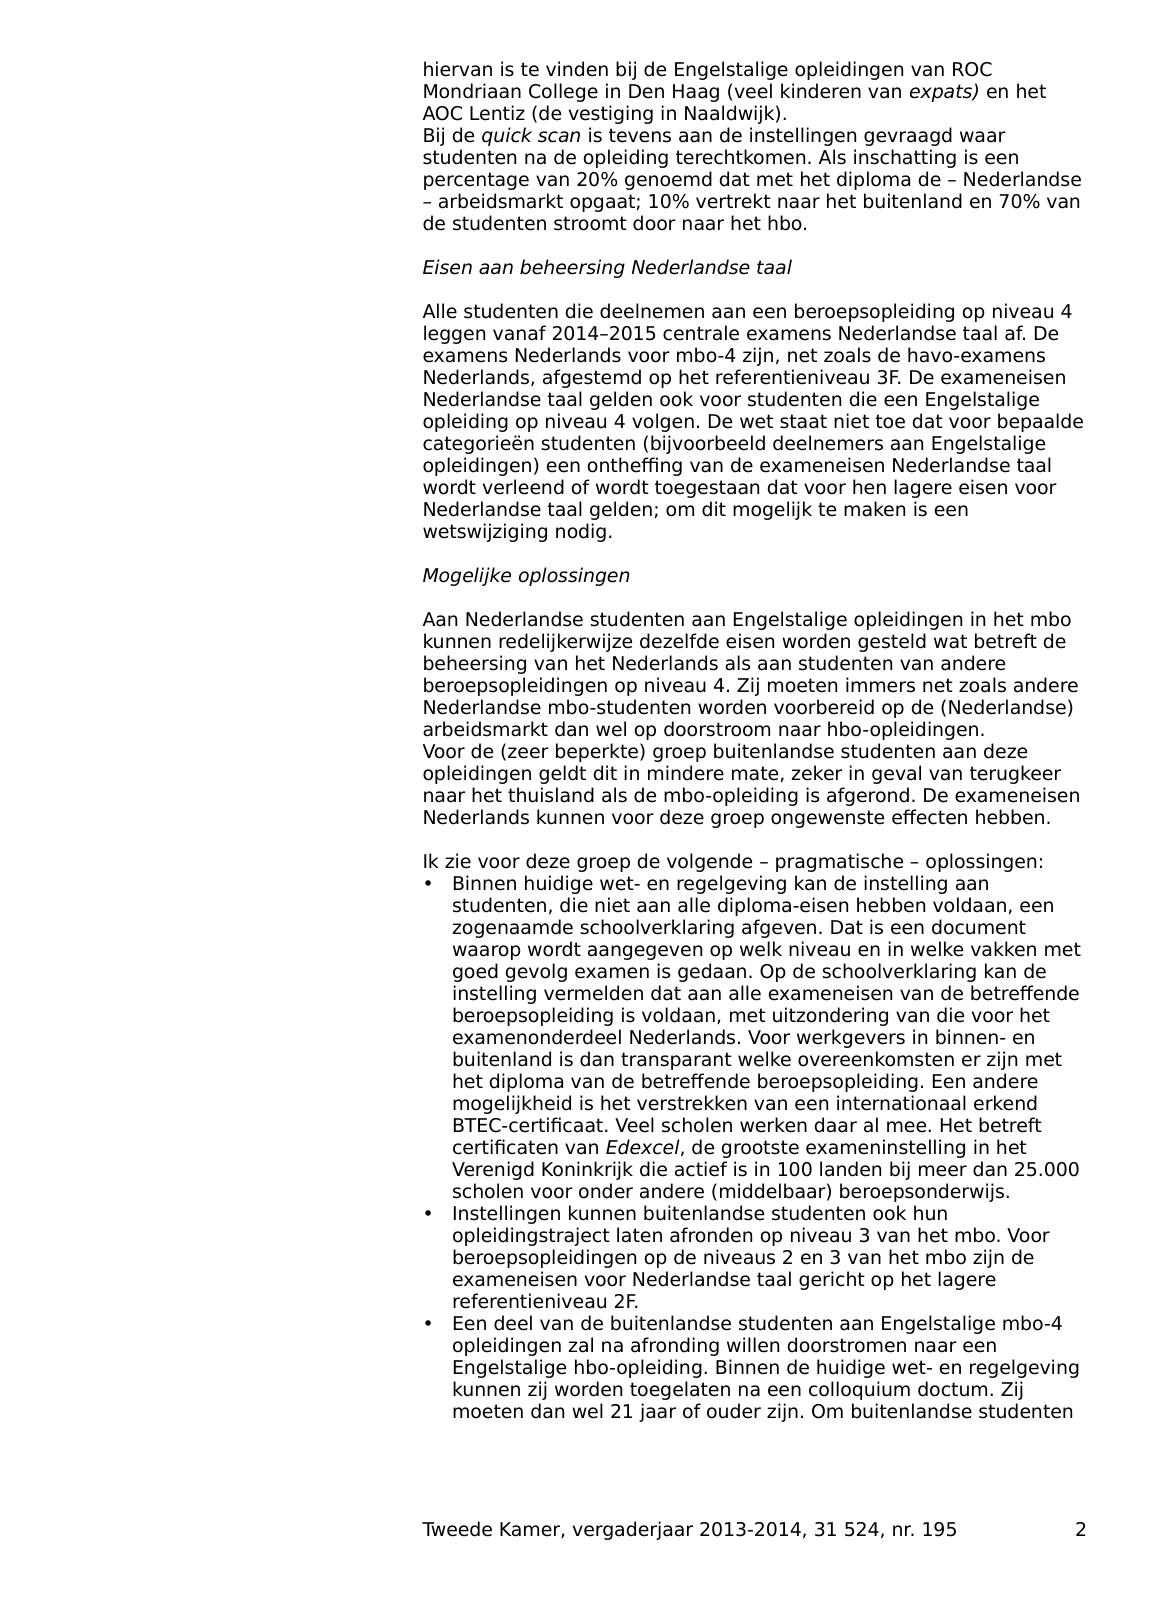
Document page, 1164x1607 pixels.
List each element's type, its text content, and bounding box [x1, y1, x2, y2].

text Bij de quick scan is tevens aan de instellingen gevraagd waar studenten na de opleiding terechtkomen. Als inschatting is een percentage van 20% genoemd dat met het diploma de – Nederlandse – arbeidsmarkt opgaat; 10% vertrekt naar het buitenland en 70% van de studenten stroomt door naar het hbo. [422, 125, 1087, 235]
subtitle Eisen aan beheersing Nederlandse taal [422, 257, 1087, 279]
text • Binnen huidige wet- en regelgeving kan de instelling aan studenten, die niet aan alle diploma-eisen hebben voldaan, een zogenaamde schoolverklaring afgeven. Dat is een document waarop wordt aangegeven op welk niveau en in welke vakken met goed gevolg examen is gedaan. Op de schoolverklaring kan de instelling vermelden dat aan alle exameneisen van de betreffende beroepsopleiding is voldaan, met uitzondering van die voor het examenonderdeel Nederlands. Voor werkgevers in binnen- en buitenland is dan transparant welke overeenkomsten er zijn met het diploma van de betreffende beroepsopleiding. Een andere mogelijkheid is het verstrekken van een internationaal erkend BTEC-certificaat. Veel scholen werken daar al mee. Het betreft certificaten van Edexcel, de grootste exameninstelling in het Verenigd Koninkrijk die actief is in 100 landen bij meer dan 25.000 scholen voor onder andere (middelbaar) beroepsonderwijs. [422, 873, 1087, 1203]
text • Instellingen kunnen buitenlandse studenten ook hun opleidingstraject laten afronden op niveau 3 van het mbo. Voor beroepsopleidingen op de niveaus 2 en 3 van het mbo zijn de exameneisen voor Nederlandse taal gericht op het lagere referentieniveau 2F. [422, 1203, 1087, 1313]
text Alle studenten die deelnemen aan een beroepsopleiding op niveau 4 leggen vanaf 2014–2015 centrale examens Nederlandse taal af. De examens Nederlands voor mbo-4 zijn, net zoals de havo-examens Nederlands, afgestemd op het referentieniveau 3F. De exameneisen Nederlandse taal gelden ook voor studenten die een Engelstalige opleiding op niveau 4 volgen. De wet staat niet toe dat voor bepaalde categorieën studenten (bijvoorbeeld deelnemers aan Engelstalige opleidingen) een ontheffing van de exameneisen Nederlandse taal wordt verleend of wordt toegestaan dat voor hen lagere eisen voor Nederlandse taal gelden; om dit mogelijk te maken is een wetswijziging nodig. [422, 301, 1087, 543]
text Voor de (zeer beperkte) groep buitenlandse studenten aan deze opleidingen geldt dit in mindere mate, zeker in geval van terugkeer naar het thuisland als de mbo-opleiding is afgerond. De exameneisen Nederlands kunnen voor deze groep ongewenste effecten hebben. [422, 741, 1087, 829]
text Ik zie voor deze groep de volgende – pragmatische – oplossingen: [422, 851, 1087, 873]
text • Een deel van de buitenlandse studenten aan Engelstalige mbo-4 opleidingen zal na afronding willen doorstromen naar een Engelstalige hbo-opleiding. Binnen de huidige wet- en regelgeving kunnen zij worden toegelaten na een colloquium doctum. Zij moeten dan wel 21 jaar of ouder zijn. Om buitenlandse studenten [422, 1313, 1087, 1423]
text hiervan is te vinden bij de Engelstalige opleidingen van ROC Mondriaan College in Den Haag (veel kinderen van expats) en het AOC Lentiz (de vestiging in Naaldwijk). [422, 59, 1087, 125]
text Aan Nederlandse studenten aan Engelstalige opleidingen in het mbo kunnen redelijkerwijze dezelfde eisen worden gesteld wat betreft de beheersing van het Nederlands als aan studenten van andere beroepsopleidingen op niveau 4. Zij moeten immers net zoals andere Nederlandse mbo-studenten worden voorbereid op de (Nederlandse) arbeidsmarkt dan wel op doorstroom naar hbo-opleidingen. [422, 609, 1087, 741]
subtitle Mogelijke oplossingen [422, 565, 1087, 587]
